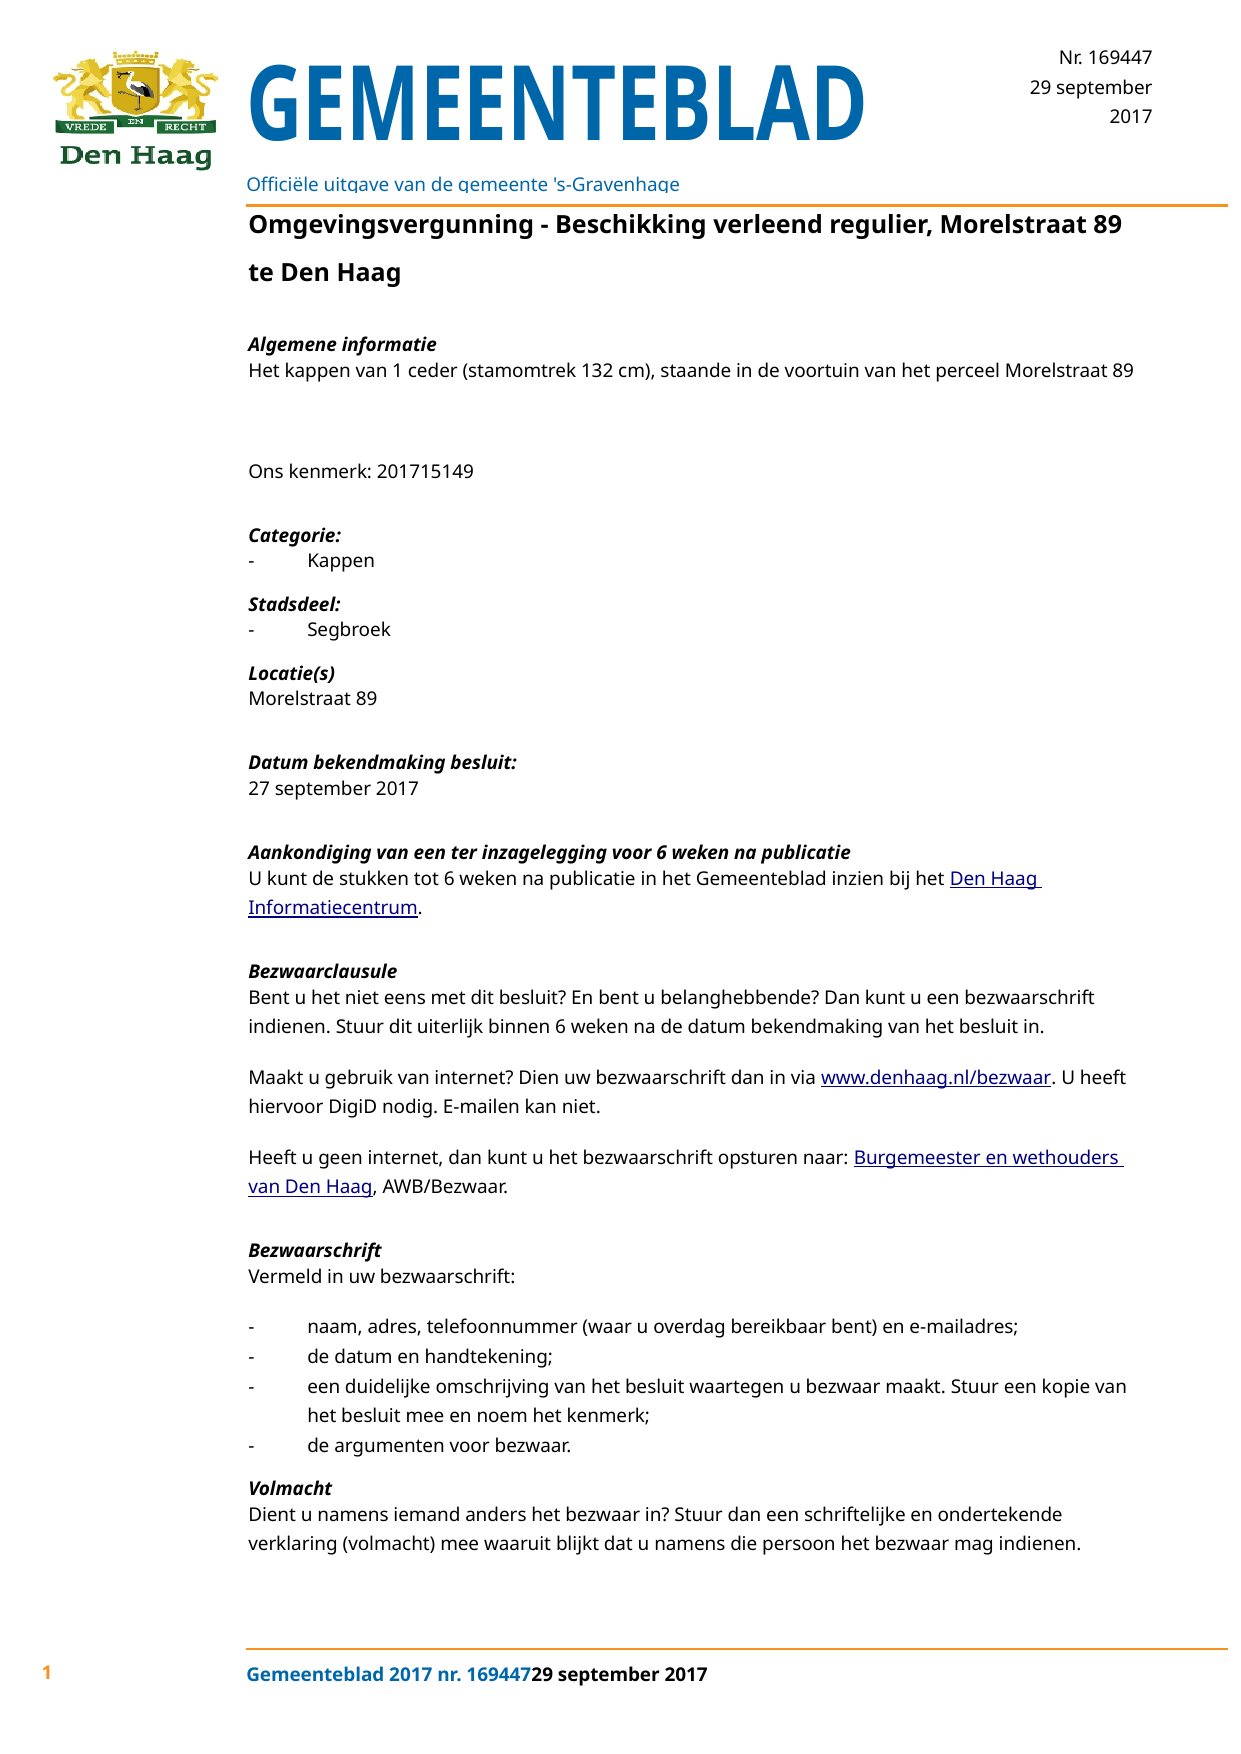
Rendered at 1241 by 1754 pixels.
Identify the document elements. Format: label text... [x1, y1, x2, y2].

text Algemene informatie [248, 331, 1152, 357]
text Het kappen van 1 ceder (stamomtrek 132 cm), staande in de voortuin van het perceel Morelstraat 89 [248, 357, 1152, 383]
text Heeft u geen internet, dan kunt u het bezwaarschrift opsturen naar: Burgemeester en wethouders van Den Haag, AWB/Bezwaar. [248, 1144, 1152, 1199]
text Bent u het niet eens met dit besluit? En bent u belanghebbende? Dan kunt u een bezwaarschrift indienen. Stuur dit uiterlijk binnen 6 weken na de datum bekendmaking van het besluit in. [248, 984, 1152, 1039]
list de datum en handtekening; [248, 1343, 1152, 1369]
text Omgevingsvergunning - Beschikking verleend regulier, Morelstraat 89 te Den Haag [248, 207, 1152, 288]
text Stadsdeel: [248, 591, 1152, 617]
text Locatie(s) [248, 660, 1152, 685]
text Ons kenmerk: 201715149 [248, 458, 1152, 484]
list een duidelijke omschrijving van het besluit waartegen u bezwaar maakt. Stuur een kopie van het besluit mee en noem het kenmerk; [248, 1373, 1152, 1428]
text Maakt u gebruik van internet? Dien uw bezwaarschrift dan in via www.denhaag.nl/bezwaar. U heeft hiervoor DigiD nodig. E-mailen kan niet. [248, 1064, 1152, 1119]
list naam, adres, telefoonnummer (waar u overdag bereikbaar bent) en e-mailadres; [248, 1314, 1152, 1339]
text Bezwaarschrift [248, 1238, 1152, 1263]
text Vermeld in uw bezwaarschrift: [248, 1263, 1152, 1289]
list Segbroek [248, 617, 1152, 642]
text Morelstraat 89 [248, 685, 1152, 711]
picture [41, 47, 231, 172]
text Datum bekendmaking besluit: [248, 749, 1152, 775]
text U kunt de stukken tot 6 weken na publicatie in het Gemeenteblad inzien bij het Den Haag Informatiecentrum. [248, 865, 1152, 920]
list Kappen [248, 548, 1152, 573]
text Volmacht [248, 1475, 1152, 1501]
text Aankondiging van een ter inzagelegging voor 6 weken na publicatie [248, 839, 1152, 865]
text 27 september 2017 [248, 775, 1152, 801]
text Dient u namens iemand anders het bezwaar in? Stuur dan een schriftelijke en ondertekende verklaring (volmacht) mee waaruit blijkt dat u namens die persoon het bezwaar mag indienen. [248, 1501, 1152, 1556]
text Categorie: [248, 522, 1152, 548]
list de argumenten voor bezwaar. [248, 1432, 1152, 1458]
text Bezwaarclausule [248, 958, 1152, 984]
